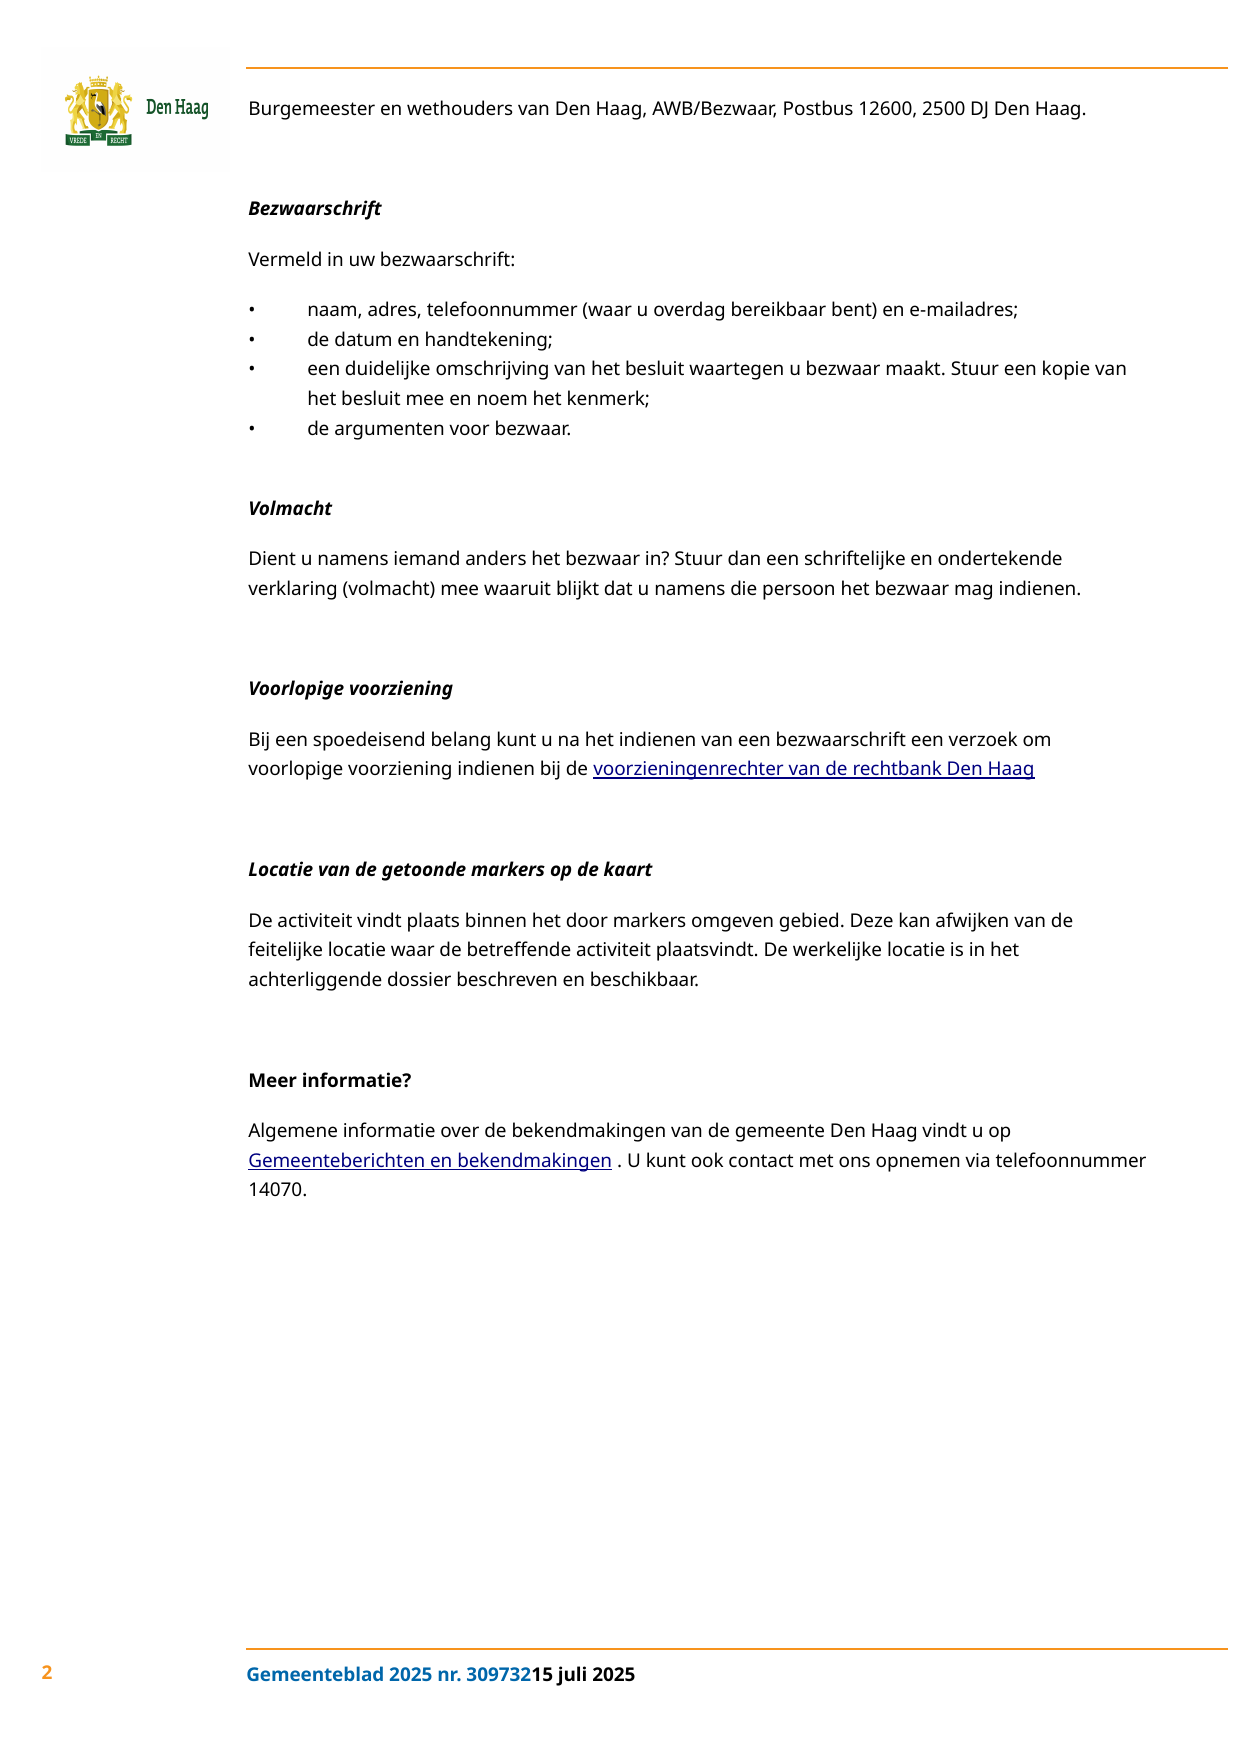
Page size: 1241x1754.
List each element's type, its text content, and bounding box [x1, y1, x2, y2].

text Bezwaarschrift [248, 196, 1152, 221]
text Vermeld in uw bezwaarschrift: [248, 246, 1152, 272]
text De activiteit vindt plaats binnen het door markers omgeven gebied. Deze kan afwijken van de feitelijke locatie waar de betreffende activiteit plaatsvindt. De werkelijke locatie is in het achterliggende dossier beschreven en beschikbaar. [248, 907, 1152, 992]
text Bij een spoedeisend belang kunt u na het indienen van een bezwaarschrift een verzoek om voorlopige voorziening indienen bij de voorzieningenrechter van de rechtbank Den Haag [248, 726, 1152, 781]
text Dient u namens iemand anders het bezwaar in? Stuur dan een schriftelijke en ondertekende verklaring (volmacht) mee waaruit blijkt dat u namens die persoon het bezwaar mag indienen. [248, 545, 1152, 601]
text Meer informatie? [248, 1067, 1152, 1093]
text Locatie van de getoonde markers op de kaart [248, 856, 1152, 882]
text Volmacht [248, 495, 1152, 521]
text Burgemeester en wethouders van Den Haag, AWB/Bezwaar, Postbus 12600, 2500 DJ Den Haag. [248, 95, 1152, 121]
text Algemene informatie over de bekendmakingen van de gemeente Den Haag vindt u op Gemeenteberichten en bekendmakingen . U kunt ook contact met ons opnemen via telefoonnummer 14070. [248, 1117, 1152, 1202]
picture [41, 47, 231, 172]
list de argumenten voor bezwaar. [248, 415, 1152, 441]
list een duidelijke omschrijving van het besluit waartegen u bezwaar maakt. Stuur een kopie van het besluit mee en noem het kenmerk; [248, 356, 1152, 411]
list de datum en handtekening; [248, 326, 1152, 352]
text Voorlopige voorziening [248, 676, 1152, 701]
list naam, adres, telefoonnummer (waar u overdag bereikbaar bent) en e-mailadres; [248, 296, 1152, 322]
